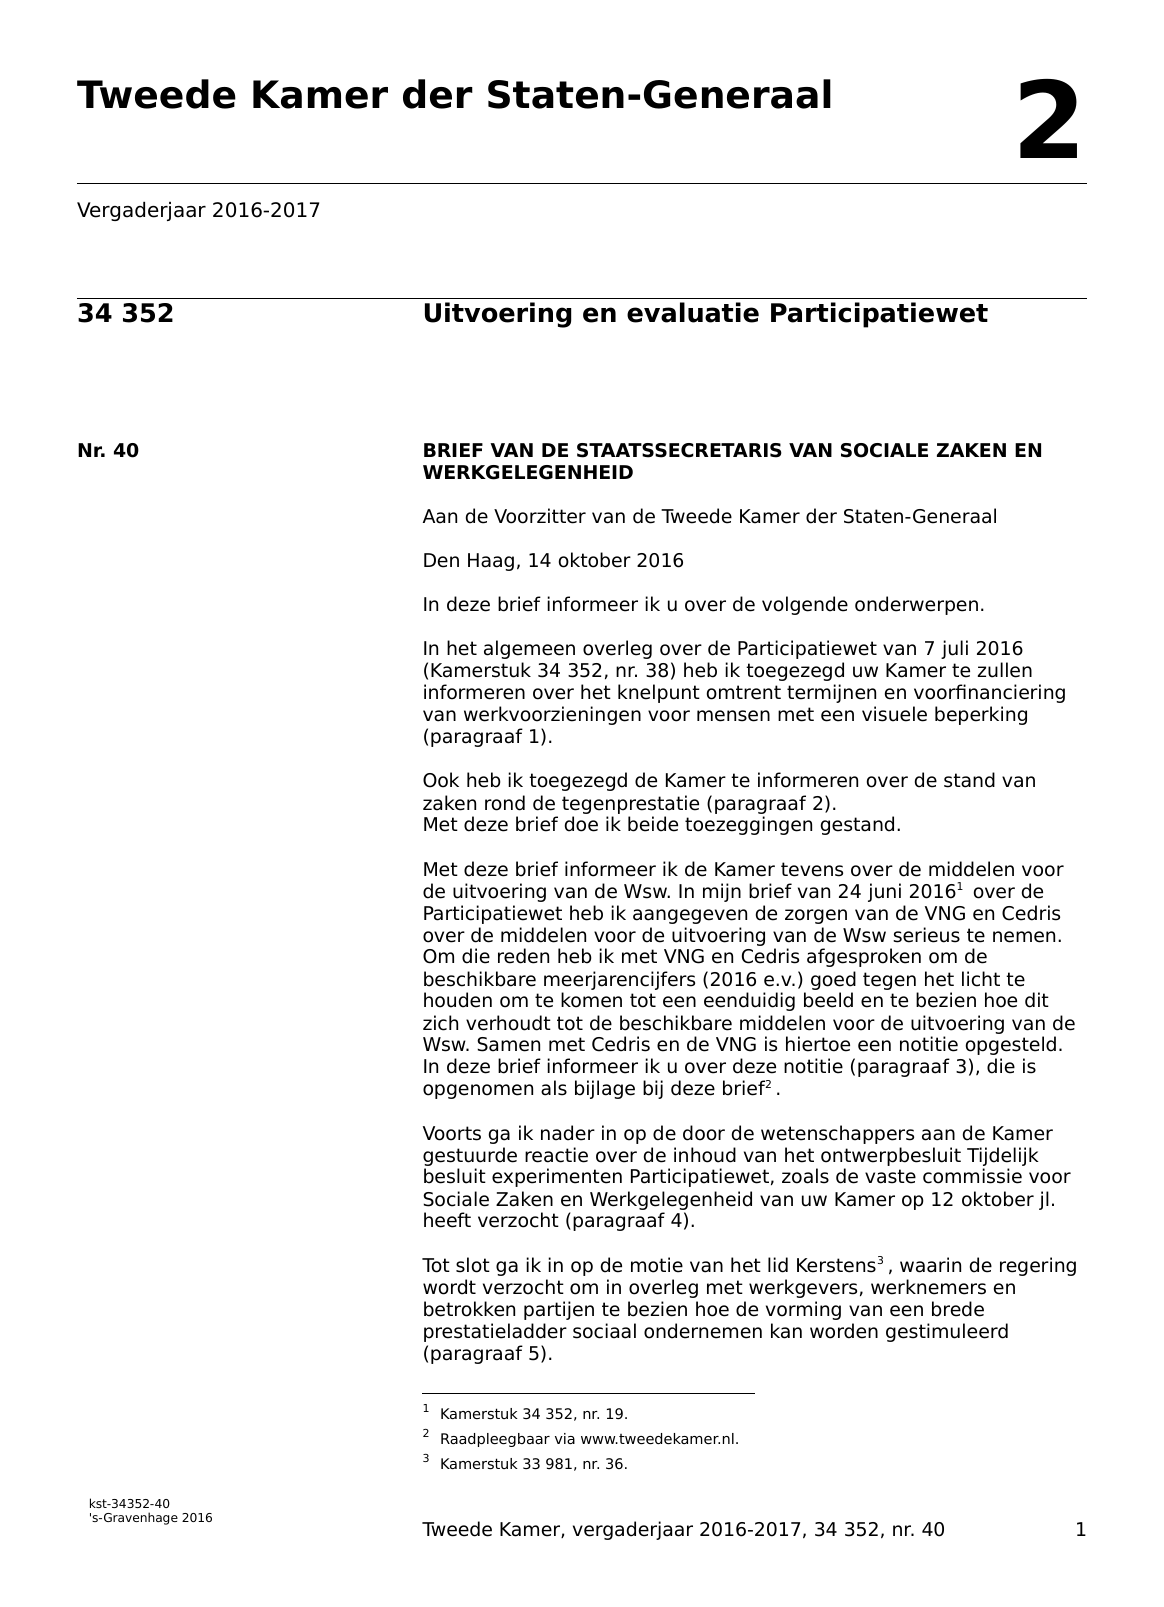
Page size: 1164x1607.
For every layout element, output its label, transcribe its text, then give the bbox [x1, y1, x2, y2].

text Aan de Voorzitter van de Tweede Kamer der Staten-Generaal [422, 506, 1087, 528]
subtitle Nr. 40 BRIEF VAN DE STAATSSECRETARIS VAN SOCIALE ZAKEN EN WERKGELEGENHEID [77, 440, 1087, 484]
text kst-34352-40 [88, 1497, 323, 1511]
subtitle 34 352 Uitvoering en evaluatie Participatiewet [77, 299, 1087, 329]
text In deze brief informeer ik u over de volgende onderwerpen. [422, 594, 1087, 616]
text Den Haag, 14 oktober 2016 [422, 550, 1087, 572]
text Kamerstuk 33 981, nr. 36. [422, 1452, 1087, 1474]
text Ook heb ik toegezegd de Kamer te informeren over de stand van zaken rond de tegenprestatie (paragraaf 2). [422, 770, 1087, 814]
text Met deze brief doe ik beide toezeggingen gestand. [422, 814, 1087, 836]
text Voorts ga ik nader in op de door de wetenschappers aan de Kamer gestuurde reactie over de inhoud van het ontwerpbesluit Tijdelijk besluit experimenten Participatiewet, zoals de vaste commissie voor Sociale Zaken en Werkgelegenheid van uw Kamer op 12 oktober jl. heeft verzocht (paragraaf 4). [422, 1122, 1087, 1232]
table_header 2 [886, 59, 1087, 183]
text In het algemeen overleg over de Participatiewet van 7 juli 2016 (Kamerstuk 34 352, nr. 38) heb ik toegezegd uw Kamer te zullen informeren over het knelpunt omtrent termijnen en voorfinanciering van werkvoorzieningen voor mensen met een visuele beperking (paragraaf 1). [422, 638, 1087, 748]
table_cell Vergaderjaar 2016-2017 [77, 184, 1087, 298]
text 's-Gravenhage 2016 [88, 1511, 323, 1525]
text Kamerstuk 34 352, nr. 19. [422, 1402, 1087, 1424]
text Tot slot ga ik in op de motie van het lid Kerstens, waarin de regering wordt verzocht om in overleg met werkgevers, werknemers en betrokken partijen te bezien hoe de vorming van een brede prestatieladder sociaal ondernemen kan worden gestimuleerd (paragraaf 5). [422, 1254, 1087, 1364]
text Met deze brief informeer ik de Kamer tevens over de middelen voor de uitvoering van de Wsw. In mijn brief van 24 juni 2016 over de Participatiewet heb ik aangegeven de zorgen van de VNG en Cedris over de middelen voor de uitvoering van de Wsw serieus te nemen. Om die reden heb ik met VNG en Cedris afgesproken om de beschikbare meerjarencijfers (2016 e.v.) goed tegen het licht te houden om te komen tot een eenduidig beeld en te bezien hoe dit zich verhoudt tot de beschikbare middelen voor de uitvoering van de Wsw. Samen met Cedris en de VNG is hiertoe een notitie opgesteld. In deze brief informeer ik u over deze notitie (paragraaf 3), die is opgenomen als bijlage bij deze brief. [422, 858, 1087, 1100]
text Raadpleegbaar via www.tweedekamer.nl. [422, 1427, 1087, 1449]
table_header Tweede Kamer der Staten-Generaal [77, 59, 886, 183]
